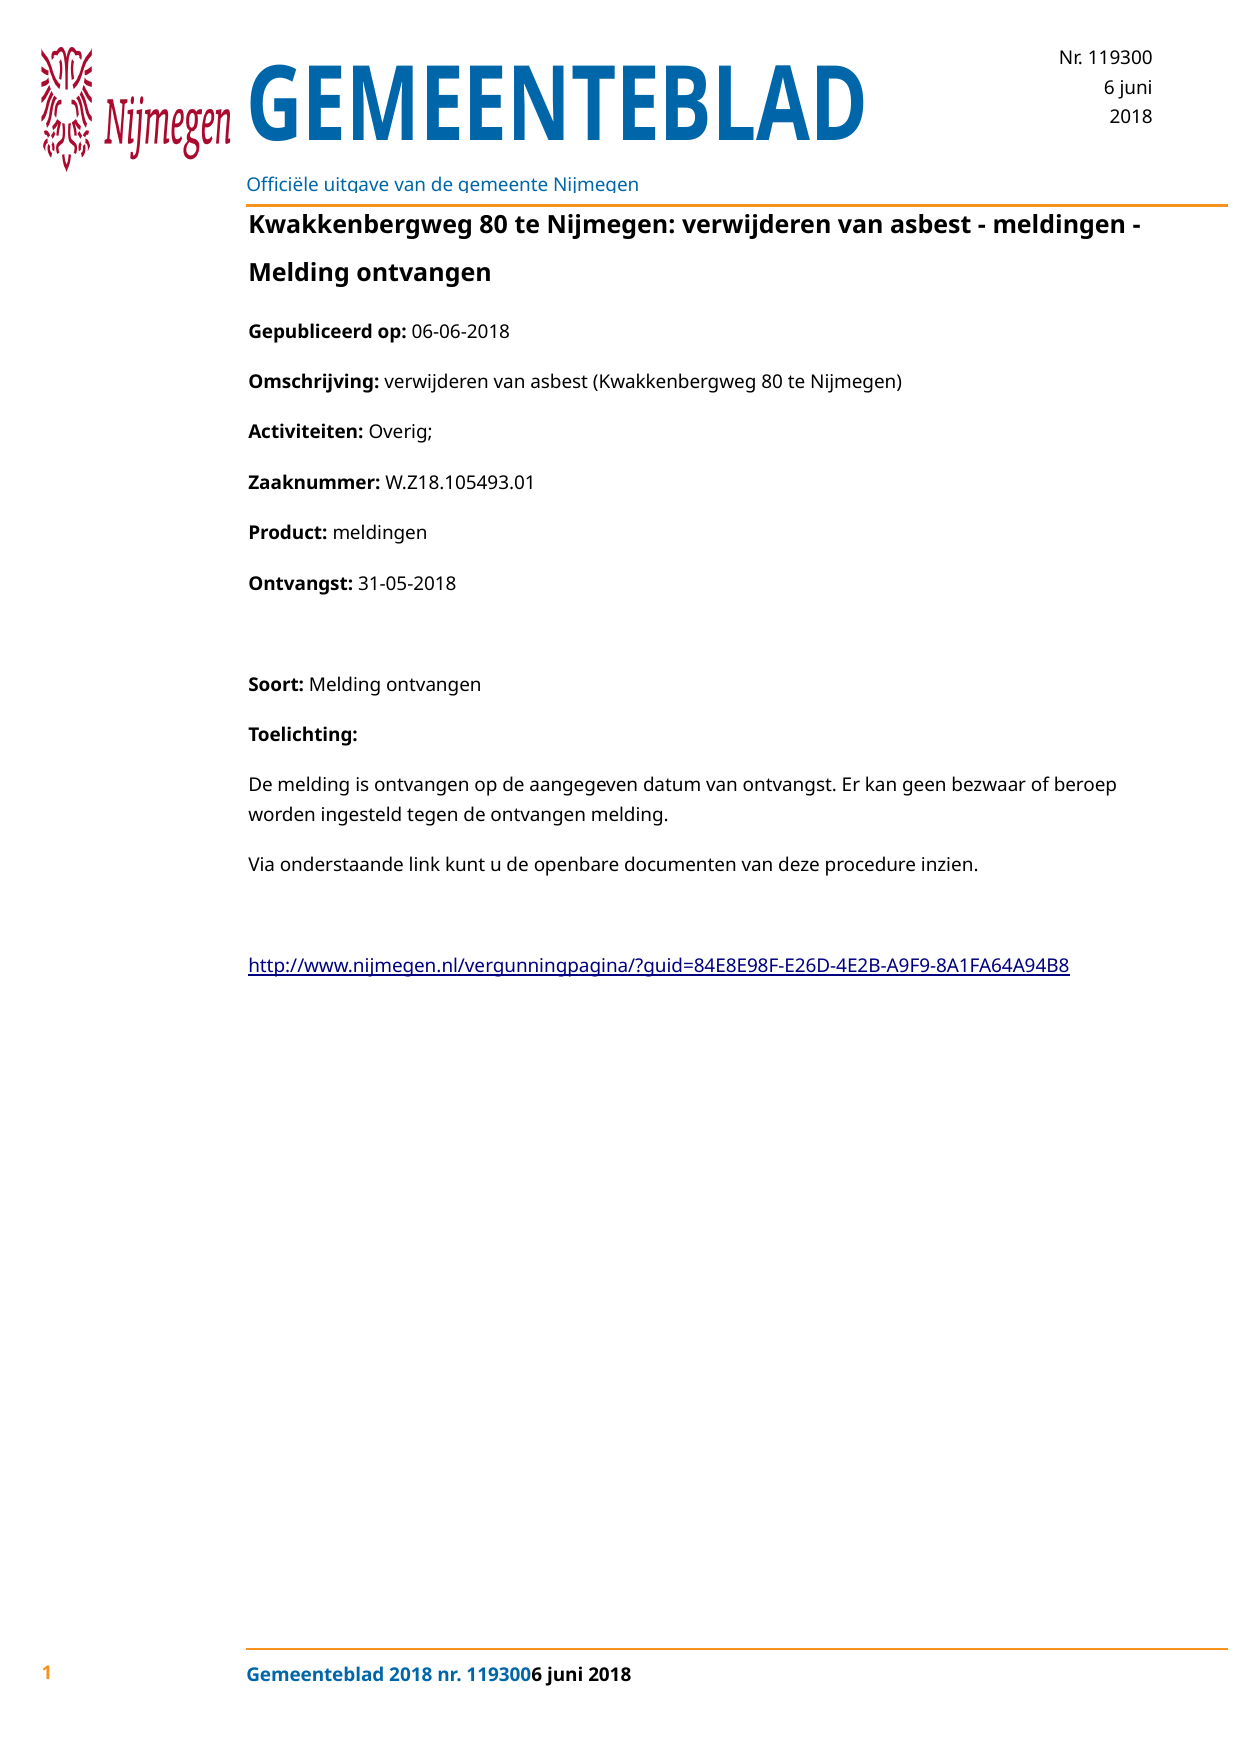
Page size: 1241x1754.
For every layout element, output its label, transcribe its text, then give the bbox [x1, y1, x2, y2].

text Activiteiten: Overig; [248, 419, 1152, 444]
text Omschrijving: verwijderen van asbest (Kwakkenbergweg 80 te Nijmegen) [248, 368, 1152, 394]
text Ontvangst: 31-05-2018 [248, 570, 1152, 596]
text Product: meldingen [248, 519, 1152, 545]
text De melding is ontvangen op de aangegeven datum van ontvangst. Er kan geen bezwaar of beroep worden ingesteld tegen de ontvangen melding. [248, 772, 1152, 827]
text Gepubliceerd op: 06-06-2018 [248, 318, 1152, 344]
text Toelichting: [248, 721, 1152, 747]
text Zaaknummer: W.Z18.105493.01 [248, 469, 1152, 495]
text Kwakkenbergweg 80 te Nijmegen: verwijderen van asbest - meldingen - Melding ontvangen [248, 207, 1152, 288]
text http://www.nijmegen.nl/vergunningpagina/?guid=84E8E98F-E26D-4E2B-A9F9-8A1FA64A94B8 [248, 952, 1152, 978]
picture [41, 47, 231, 172]
text Via onderstaande link kunt u de openbare documenten van deze procedure inzien. [248, 852, 1152, 877]
text Soort: Melding ontvangen [248, 671, 1152, 697]
